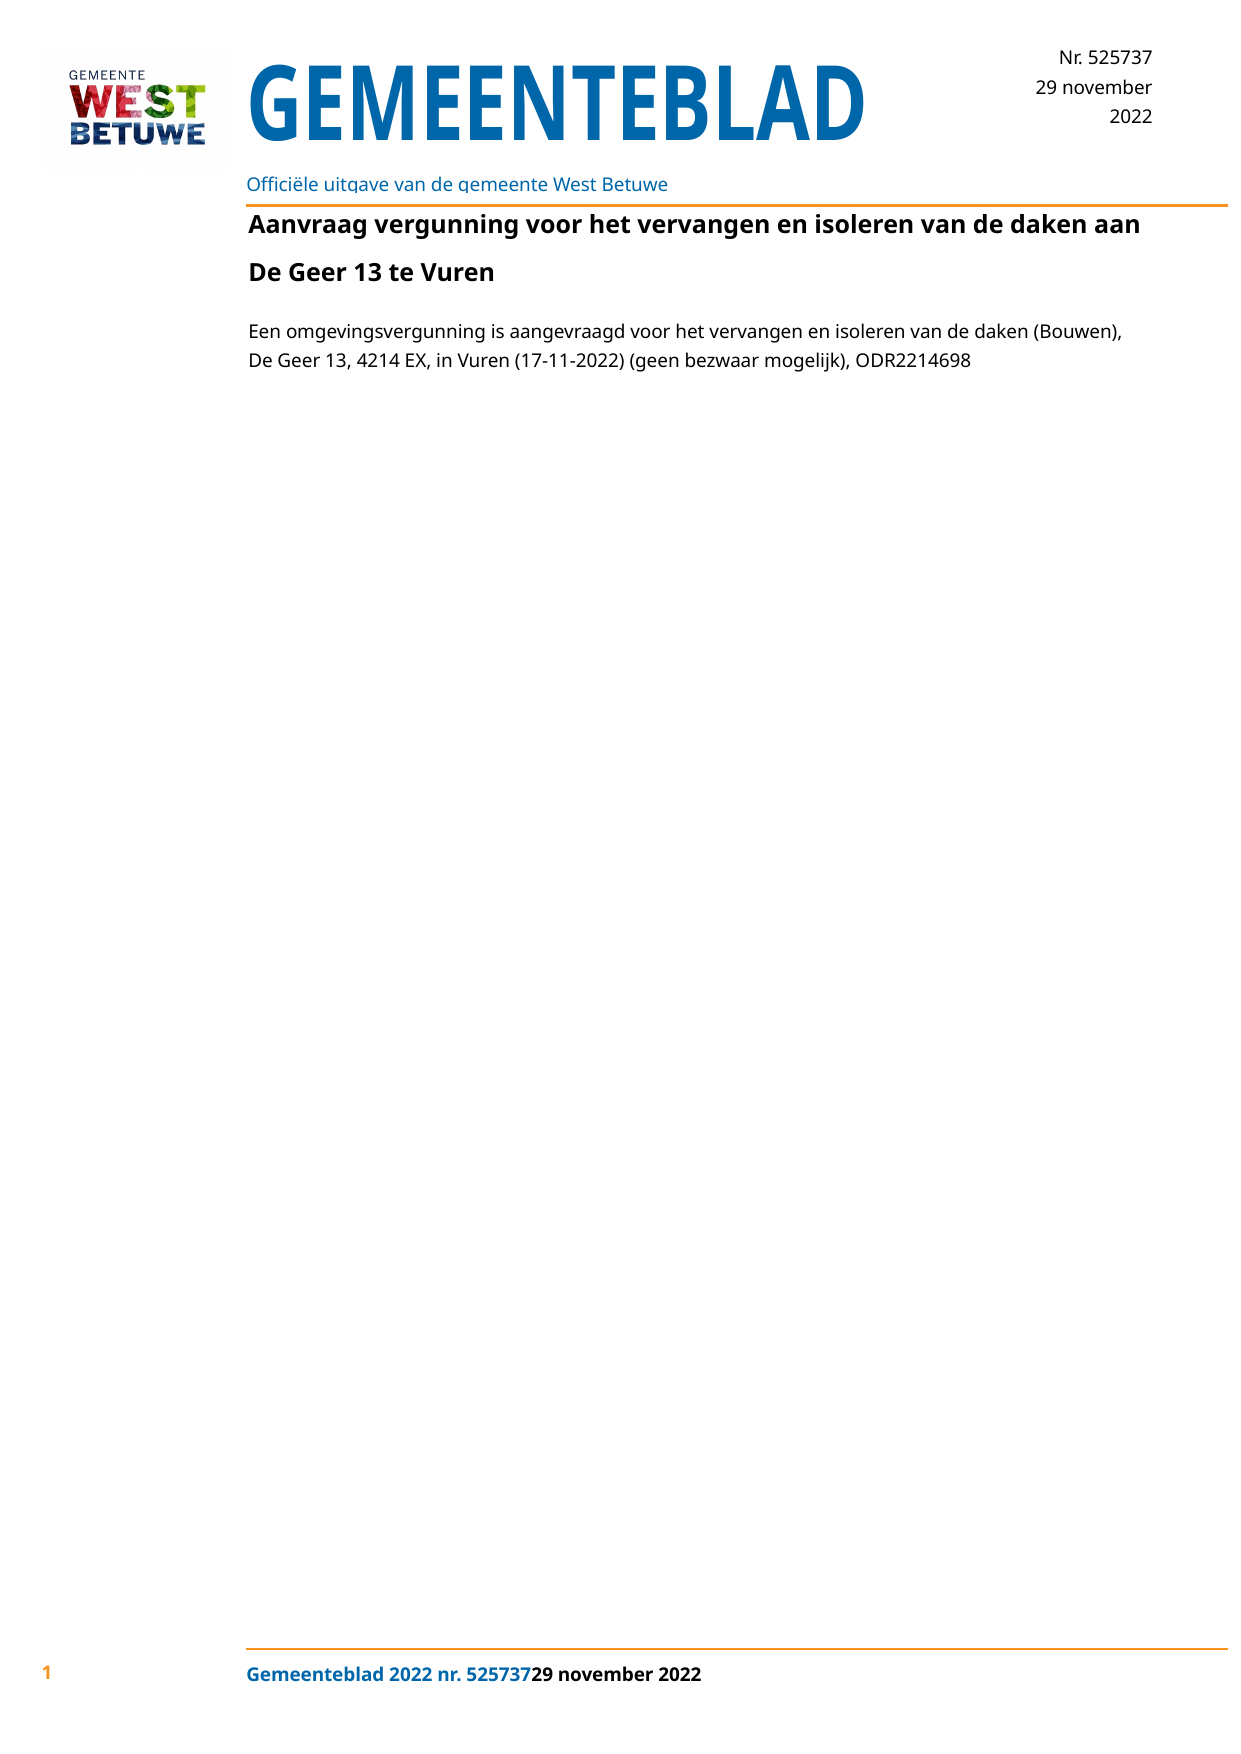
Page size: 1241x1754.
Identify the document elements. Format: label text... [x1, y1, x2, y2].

text Aanvraag vergunning voor het vervangen en isoleren van de daken aan De Geer 13 te Vuren [248, 207, 1152, 288]
picture [41, 47, 231, 172]
text Een omgevingsvergunning is aangevraagd voor het vervangen en isoleren van de daken (Bouwen), De Geer 13, 4214 EX, in Vuren (17-11-2022) (geen bezwaar mogelijk), ODR2214698 [248, 318, 1152, 373]
